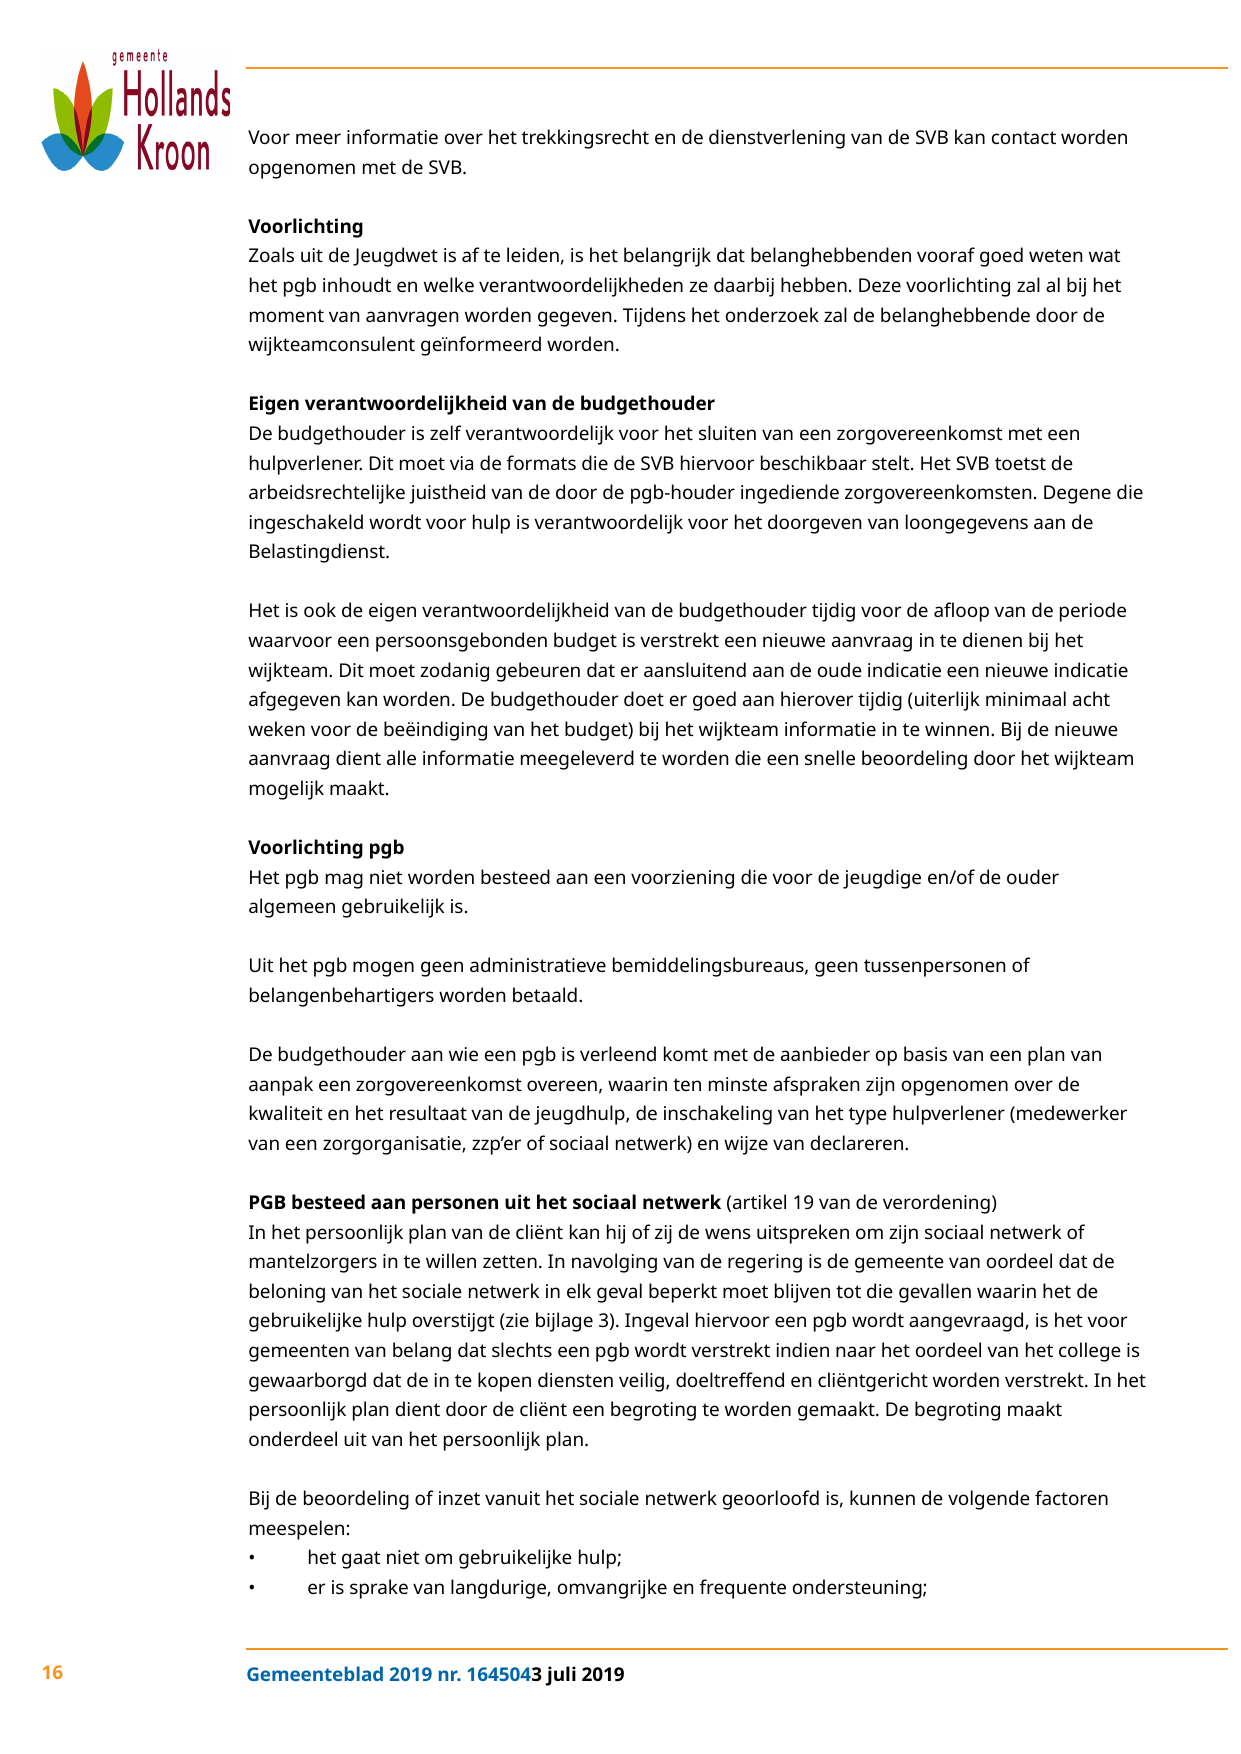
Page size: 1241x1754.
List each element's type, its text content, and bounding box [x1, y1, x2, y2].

text Het is ook de eigen verantwoordelijkheid van de budgethouder tijdig voor de afloop van de periode waarvoor een persoonsgebonden budget is verstrekt een nieuwe aanvraag in te dienen bij het wijkteam. Dit moet zodanig gebeuren dat er aansluitend aan de oude indicatie een nieuwe indicatie afgegeven kan worden. De budgethouder doet er goed aan hierover tijdig (uiterlijk minimaal acht weken voor de beëindiging van het budget) bij het wijkteam informatie in te winnen. Bij de nieuwe aanvraag dient alle informatie meegeleverd te worden die een snelle beoordeling door het wijkteam mogelijk maakt. [248, 598, 1152, 801]
picture [41, 47, 231, 172]
text PGB besteed aan personen uit het sociaal netwerk (artikel 19 van de verordening) [248, 1189, 1152, 1215]
text Voor meer informatie over het trekkingsrecht en de dienstverlening van de SVB kan contact worden opgenomen met de SVB. [248, 124, 1152, 180]
text Bij de beoordeling of inzet vanuit het sociale netwerk geoorloofd is, kunnen de volgende factoren meespelen: [248, 1485, 1152, 1541]
list er is sprake van langdurige, omvangrijke en frequente ondersteuning; [248, 1574, 1152, 1600]
list het gaat niet om gebruikelijke hulp; [248, 1544, 1152, 1570]
text Het pgb mag niet worden besteed aan een voorziening die voor de jeugdige en/of de ouder algemeen gebruikelijk is. [248, 864, 1152, 919]
text De budgethouder is zelf verantwoordelijk voor het sluiten van een zorgovereenkomst met een hulpverlener. Dit moet via de formats die de SVB hiervoor beschikbaar stelt. Het SVB toetst de arbeidsrechtelijke juistheid van de door de pgb-houder ingediende zorgovereenkomsten. Degene die ingeschakeld wordt voor hulp is verantwoordelijk voor het doorgeven van loongegevens aan de Belastingdienst. [248, 420, 1152, 564]
text Voorlichting pgb [248, 834, 1152, 860]
text Zoals uit de Jeugdwet is af te leiden, is het belangrijk dat belanghebbenden vooraf goed weten wat het pgb inhoudt en welke verantwoordelijkheden ze daarbij hebben. Deze voorlichting zal al bij het moment van aanvragen worden gegeven. Tijdens het onderzoek zal de belanghebbende door de wijkteamconsulent geïnformeerd worden. [248, 243, 1152, 357]
text In het persoonlijk plan van de cliënt kan hij of zij de wens uitspreken om zijn sociaal netwerk of mantelzorgers in te willen zetten. In navolging van de regering is de gemeente van oordeel dat de beloning van het sociale netwerk in elk geval beperkt moet blijven tot die gevallen waarin het de gebruikelijke hulp overstijgt (zie bijlage 3). Ingeval hiervoor een pgb wordt aangevraagd, is het voor gemeenten van belang dat slechts een pgb wordt verstrekt indien naar het oordeel van het college is gewaarborgd dat de in te kopen diensten veilig, doeltreffend en cliëntgericht worden verstrekt. In het persoonlijk plan dient door de cliënt een begroting te worden gemaakt. De begroting maakt onderdeel uit van het persoonlijk plan. [248, 1219, 1152, 1452]
text Voorlichting [248, 213, 1152, 239]
text Uit het pgb mogen geen administratieve bemiddelingsbureaus, geen tussenpersonen of belangenbehartigers worden betaald. [248, 953, 1152, 1008]
text Eigen verantwoordelijkheid van de budgethouder [248, 391, 1152, 416]
text De budgethouder aan wie een pgb is verleend komt met de aanbieder op basis van een plan van aanpak een zorgovereenkomst overeen, waarin ten minste afspraken zijn opgenomen over de kwaliteit en het resultaat van de jeugdhulp, de inschakeling van het type hulpverlener (medewerker van een zorgorganisatie, zzp’er of sociaal netwerk) en wijze van declareren. [248, 1041, 1152, 1156]
